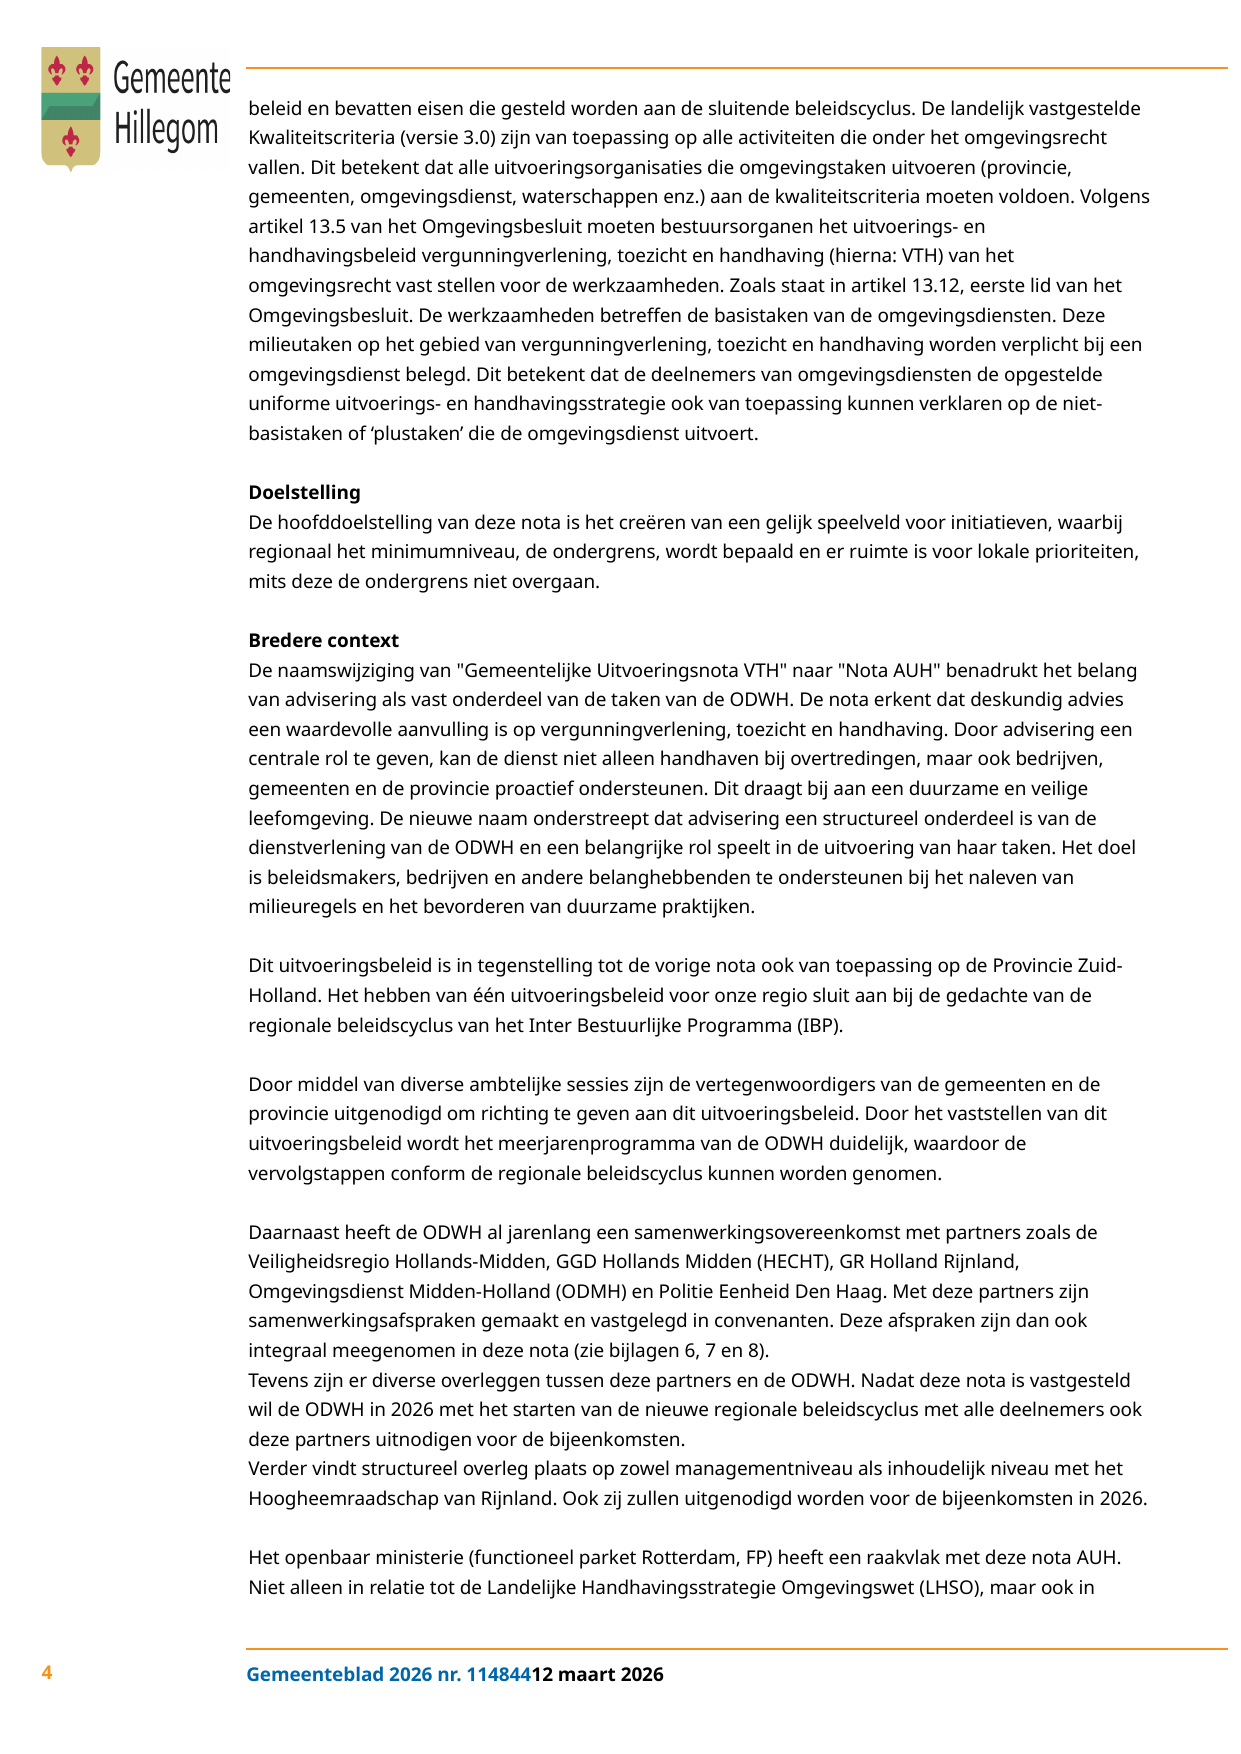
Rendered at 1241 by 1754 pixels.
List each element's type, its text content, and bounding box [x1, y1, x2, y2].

picture [41, 47, 231, 172]
text Bredere context [248, 627, 1152, 653]
text De naamswijziging van "Gemeentelijke Uitvoeringsnota VTH" naar "Nota AUH" benadrukt het belang van advisering als vast onderdeel van de taken van de ODWH. De nota erkent dat deskundig advies een waardevolle aanvulling is op vergunningverlening, toezicht en handhaving. Door advisering een centrale rol te geven, kan de dienst niet alleen handhaven bij overtredingen, maar ook bedrijven, gemeenten en de provincie proactief ondersteunen. Dit draagt bij aan een duurzame en veilige leefomgeving. De nieuwe naam onderstreept dat advisering een structureel onderdeel is van de dienstverlening van de ODWH en een belangrijke rol speelt in de uitvoering van haar taken. Het doel is beleidsmakers, bedrijven en andere belanghebbenden te ondersteunen bij het naleven van milieuregels en het bevorderen van duurzame praktijken. [248, 657, 1152, 919]
text Door middel van diverse ambtelijke sessies zijn de vertegenwoordigers van de gemeenten en de provincie uitgenodigd om richting te geven aan dit uitvoeringsbeleid. Door het vaststellen van dit uitvoeringsbeleid wordt het meerjarenprogramma van de ODWH duidelijk, waardoor de vervolgstappen conform de regionale beleidscyclus kunnen worden genomen. [248, 1071, 1152, 1186]
text Het openbaar ministerie (functioneel parket Rotterdam, FP) heeft een raakvlak met deze nota AUH. Niet alleen in relatie tot de Landelijke Handhavingsstrategie Omgevingswet (LHSO), maar ook in [248, 1544, 1152, 1600]
text Verder vindt structureel overleg plaats op zowel managementniveau als inhoudelijk niveau met het Hoogheemraadschap van Rijnland. Ook zij zullen uitgenodigd worden voor de bijeenkomsten in 2026. [248, 1456, 1152, 1511]
text Tevens zijn er diverse overleggen tussen deze partners en de ODWH. Nadat deze nota is vastgesteld wil de ODWH in 2026 met het starten van de nieuwe regionale beleidscyclus met alle deelnemers ook deze partners uitnodigen voor de bijeenkomsten. [248, 1367, 1152, 1452]
text Dit uitvoeringsbeleid is in tegenstelling tot de vorige nota ook van toepassing op de Provincie Zuid-Holland. Het hebben van één uitvoeringsbeleid voor onze regio sluit aan bij de gedachte van de regionale beleidscyclus van het Inter Bestuurlijke Programma (IBP). [248, 953, 1152, 1038]
text beleid en bevatten eisen die gesteld worden aan de sluitende beleidscyclus. De landelijk vastgestelde Kwaliteitscriteria (versie 3.0) zijn van toepassing op alle activiteiten die onder het omgevingsrecht vallen. Dit betekent dat alle uitvoeringsorganisaties die omgevingstaken uitvoeren (provincie, gemeenten, omgevingsdienst, waterschappen enz.) aan de kwaliteitscriteria moeten voldoen. Volgens artikel 13.5 van het Omgevingsbesluit moeten bestuursorganen het uitvoerings- en handhavingsbeleid vergunningverlening, toezicht en handhaving (hierna: VTH) van het omgevingsrecht vast stellen voor de werkzaamheden. Zoals staat in artikel 13.12, eerste lid van het Omgevingsbesluit. De werkzaamheden betreffen de basistaken van de omgevingsdiensten. Deze milieutaken op het gebied van vergunningverlening, toezicht en handhaving worden verplicht bij een omgevingsdienst belegd. Dit betekent dat de deelnemers van omgevingsdiensten de opgestelde uniforme uitvoerings- en handhavingsstrategie ook van toepassing kunnen verklaren op de niet-basistaken of ‘plustaken’ die de omgevingsdienst uitvoert. [248, 95, 1152, 446]
text Doelstelling [248, 479, 1152, 505]
text De hoofddoelstelling van deze nota is het creëren van een gelijk speelveld voor initiatieven, waarbij regionaal het minimumniveau, de ondergrens, wordt bepaald en er ruimte is voor lokale prioriteiten, mits deze de ondergrens niet overgaan. [248, 509, 1152, 594]
text Daarnaast heeft de ODWH al jarenlang een samenwerkingsovereenkomst met partners zoals de Veiligheidsregio Hollands-Midden, GGD Hollands Midden (HECHT), GR Holland Rijnland, Omgevingsdienst Midden-Holland (ODMH) en Politie Eenheid Den Haag. Met deze partners zijn samenwerkingsafspraken gemaakt en vastgelegd in convenanten. Deze afspraken zijn dan ook integraal meegenomen in deze nota (zie bijlagen 6, 7 en 8). [248, 1219, 1152, 1363]
